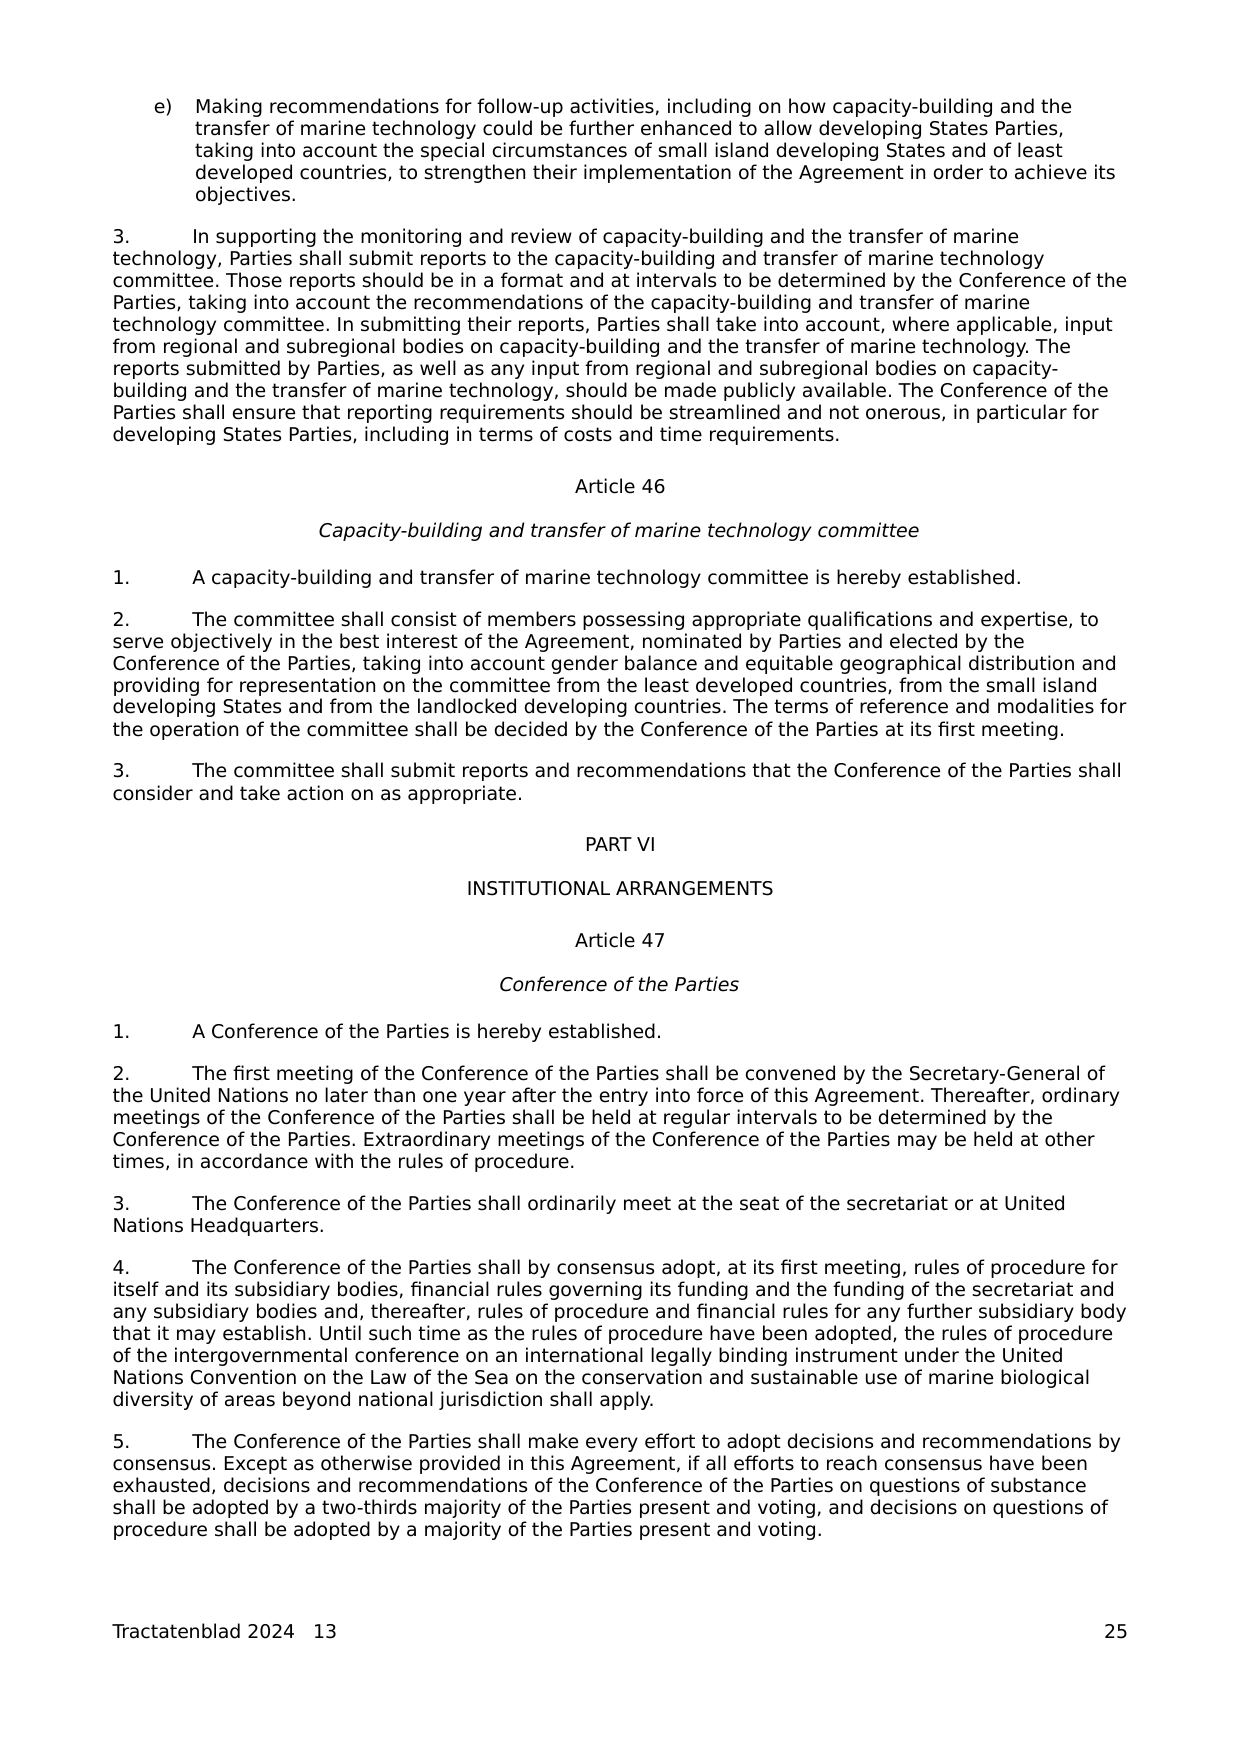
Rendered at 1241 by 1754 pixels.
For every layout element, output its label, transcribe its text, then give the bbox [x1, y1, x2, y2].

text 1. A capacity-building and transfer of marine technology committee is hereby established. [112, 567, 1128, 588]
text 3. The Conference of the Parties shall ordinarily meet at the seat of the secretariat or at United Nations Headquarters. [112, 1193, 1128, 1237]
text 2. The first meeting of the Conference of the Parties shall be convened by the Secretary-General of the United Nations no later than one year after the entry into force of this Agreement. Thereafter, ordinary meetings of the Conference of the Parties shall be held at regular intervals to be determined by the Conference of the Parties. Extraordinary meetings of the Conference of the Parties may be held at other times, in accordance with the rules of procedure. [112, 1063, 1128, 1173]
text 5. The Conference of the Parties shall make every effort to adopt decisions and recommendations by consensus. Except as otherwise provided in this Agreement, if all efforts to reach consensus have been exhausted, decisions and recommendations of the Conference of the Parties on questions of substance shall be adopted by a two-thirds majority of the Parties present and voting, and decisions on questions of procedure shall be adopted by a majority of the Parties present and voting. [112, 1431, 1128, 1541]
text 3. The committee shall submit reports and recommendations that the Conference of the Parties shall consider and take action on as appropriate. [112, 760, 1128, 804]
text 4. The Conference of the Parties shall by consensus adopt, at its first meeting, rules of procedure for itself and its subsidiary bodies, financial rules governing its funding and the funding of the secretariat and any subsidiary bodies and, thereafter, rules of procedure and financial rules for any further subsidiary body that it may establish. Until such time as the rules of procedure have been adopted, the rules of procedure of the intergovernmental conference on an international legally binding instrument under the United Nations Convention on the Law of the Sea on the conservation and sustainable use of marine biological diversity of areas beyond national jurisdiction shall apply. [112, 1257, 1128, 1411]
text 2. The committee shall consist of members possessing appropriate qualifications and expertise, to serve objectively in the best interest of the Agreement, nominated by Parties and elected by the Conference of the Parties, taking into account gender balance and equitable geographical distribution and providing for representation on the committee from the least developed countries, from the small island developing States and from the landlocked developing countries. The terms of reference and modalities for the operation of the committee shall be decided by the Conference of the Parties at its first meeting. [112, 608, 1128, 740]
subtitle PART VI INSTITUTIONAL ARRANGEMENTS [112, 834, 1128, 900]
text 3. In supporting the monitoring and review of capacity-building and the transfer of marine technology, Parties shall submit reports to the capacity-building and transfer of marine technology committee. Those reports should be in a format and at intervals to be determined by the Conference of the Parties, taking into account the recommendations of the capacity-building and transfer of marine technology committee. In submitting their reports, Parties shall take into account, where applicable, input from regional and subregional bodies on capacity-building and the transfer of marine technology. The reports submitted by Parties, as well as any input from regional and subregional bodies on capacity-building and the transfer of marine technology, should be made publicly available. The Conference of the Parties shall ensure that reporting requirements should be streamlined and not onerous, in particular for developing States Parties, including in terms of costs and time requirements. [112, 226, 1128, 446]
text 1. A Conference of the Parties is hereby established. [112, 1021, 1128, 1043]
subtitle Article 47 Conference of the Parties [112, 930, 1128, 996]
subtitle Article 46 Capacity-building and transfer of marine technology committee [112, 476, 1128, 542]
text e) Making recommendations for follow-up activities, including on how capacity-building and the transfer of marine technology could be further enhanced to allow developing States Parties, taking into account the special circumstances of small island developing States and of least developed countries, to strengthen their implementation of the Agreement in order to achieve its objectives. [153, 96, 1128, 206]
